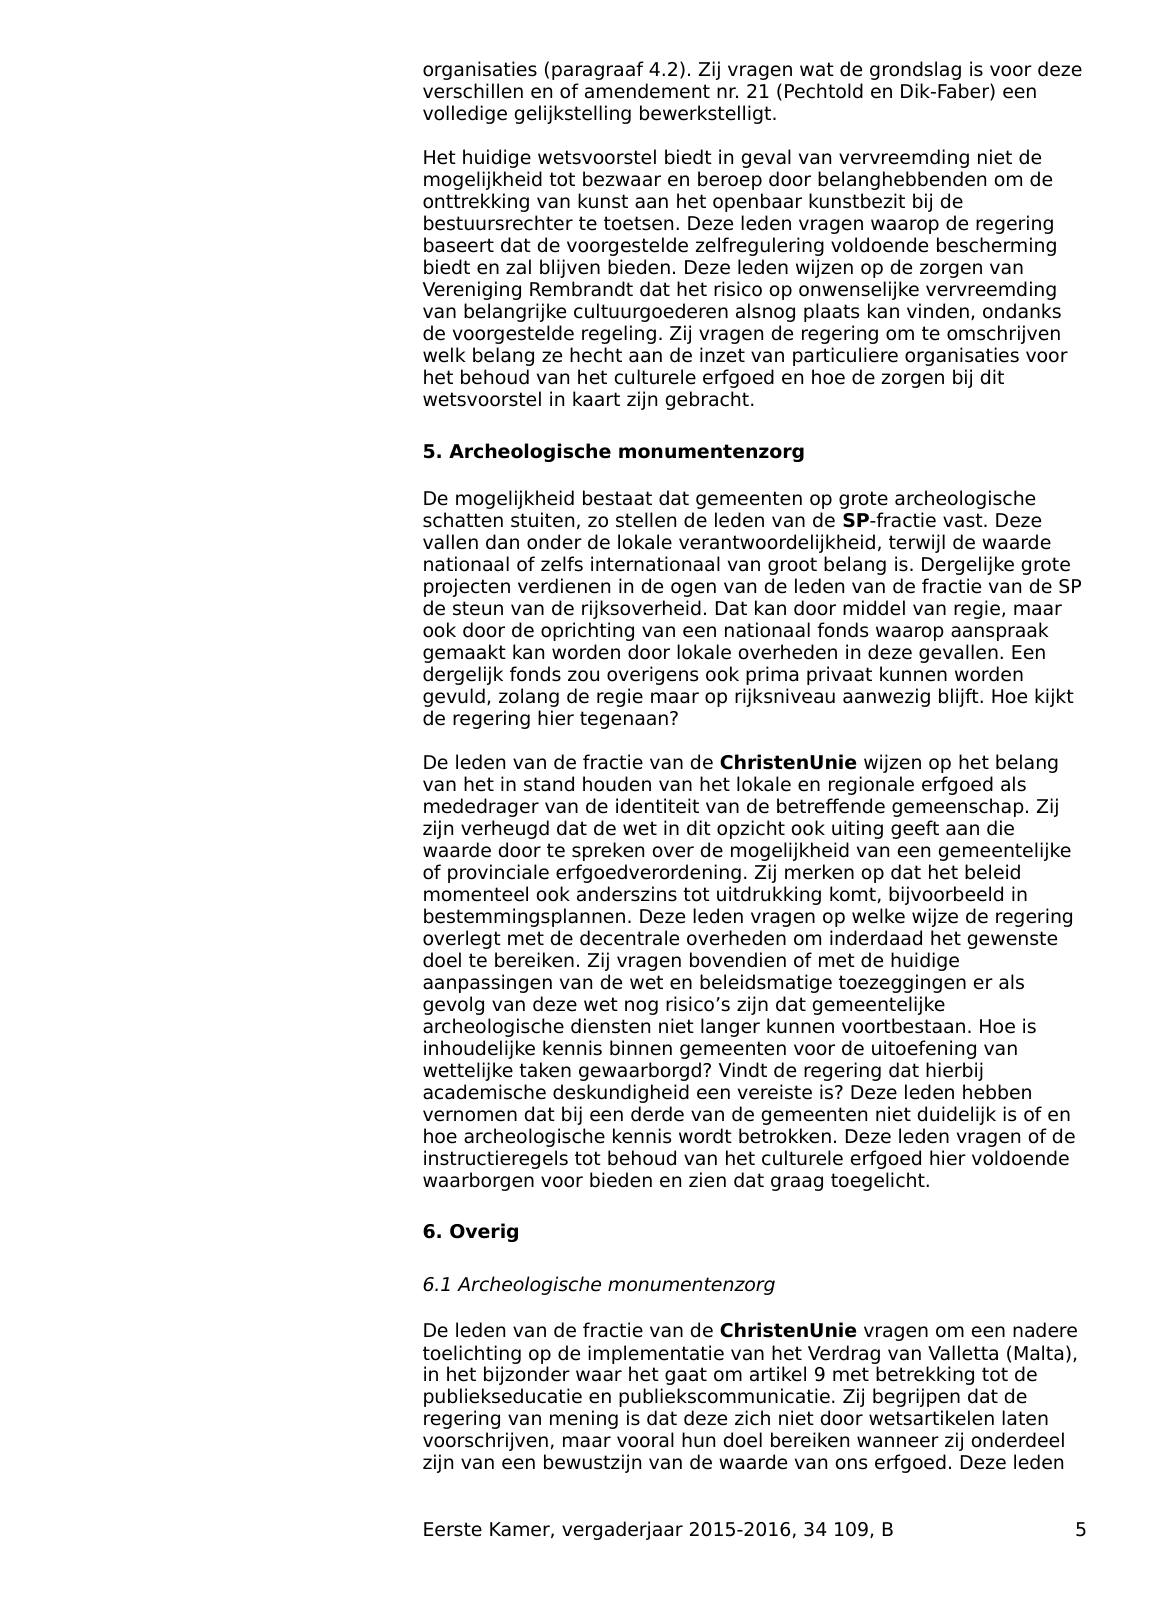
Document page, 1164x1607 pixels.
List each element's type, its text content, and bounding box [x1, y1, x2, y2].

text organisaties (paragraaf 4.2). Zij vragen wat de grondslag is voor deze verschillen en of amendement nr. 21 (Pechtold en Dik-Faber) een volledige gelijkstelling bewerkstelligt. [422, 59, 1087, 125]
text De leden van de fractie van de ChristenUnie wijzen op het belang van het in stand houden van het lokale en regionale erfgoed als mededrager van de identiteit van de betreffende gemeenschap. Zij zijn verheugd dat de wet in dit opzicht ook uiting geeft aan die waarde door te spreken over de mogelijkheid van een gemeentelijke of provinciale erfgoedverordening. Zij merken op dat het beleid momenteel ook anderszins tot uitdrukking komt, bijvoorbeeld in bestemmingsplannen. Deze leden vragen op welke wijze de regering overlegt met de decentrale overheden om inderdaad het gewenste doel te bereiken. Zij vragen bovendien of met de huidige aanpassingen van de wet en beleidsmatige toezeggingen er als gevolg van deze wet nog risico’s zijn dat gemeentelijke archeologische diensten niet langer kunnen voortbestaan. Hoe is inhoudelijke kennis binnen gemeenten voor de uitoefening van wettelijke taken gewaarborgd? Vindt de regering dat hierbij academische deskundigheid een vereiste is? Deze leden hebben vernomen dat bij een derde van de gemeenten niet duidelijk is of en hoe archeologische kennis wordt betrokken. Deze leden vragen of de instructieregels tot behoud van het culturele erfgoed hier voldoende waarborgen voor bieden en zien dat graag toegelicht. [422, 752, 1087, 1191]
text De leden van de fractie van de ChristenUnie vragen om een nadere toelichting op de implementatie van het Verdrag van Valletta (Malta), in het bijzonder waar het gaat om artikel 9 met betrekking tot de publiekseducatie en publiekscommunicatie. Zij begrijpen dat de regering van mening is dat deze zich niet door wetsartikelen laten voorschrijven, maar vooral hun doel bereiken wanneer zij onderdeel zijn van een bewustzijn van de waarde van ons erfgoed. Deze leden [422, 1320, 1087, 1474]
subtitle 6.1 Archeologische monumentenzorg [422, 1273, 1087, 1295]
subtitle 5. Archeologische monumentenzorg [422, 441, 1087, 463]
subtitle 6. Overig [422, 1221, 1087, 1243]
text De mogelijkheid bestaat dat gemeenten op grote archeologische schatten stuiten, zo stellen de leden van de SP-fractie vast. Deze vallen dan onder de lokale verantwoordelijkheid, terwijl de waarde nationaal of zelfs internationaal van groot belang is. Dergelijke grote projecten verdienen in de ogen van de leden van de fractie van de SP de steun van de rijksoverheid. Dat kan door middel van regie, maar ook door de oprichting van een nationaal fonds waarop aanspraak gemaakt kan worden door lokale overheden in deze gevallen. Een dergelijk fonds zou overigens ook prima privaat kunnen worden gevuld, zolang de regie maar op rijksniveau aanwezig blijft. Hoe kijkt de regering hier tegenaan? [422, 488, 1087, 730]
text Het huidige wetsvoorstel biedt in geval van vervreemding niet de mogelijkheid tot bezwaar en beroep door belanghebbenden om de onttrekking van kunst aan het openbaar kunstbezit bij de bestuursrechter te toetsen. Deze leden vragen waarop de regering baseert dat de voorgestelde zelfregulering voldoende bescherming biedt en zal blijven bieden. Deze leden wijzen op de zorgen van Vereniging Rembrandt dat het risico op onwenselijke vervreemding van belangrijke cultuurgoederen alsnog plaats kan vinden, ondanks de voorgestelde regeling. Zij vragen de regering om te omschrijven welk belang ze hecht aan de inzet van particuliere organisaties voor het behoud van het culturele erfgoed en hoe de zorgen bij dit wetsvoorstel in kaart zijn gebracht. [422, 147, 1087, 411]
